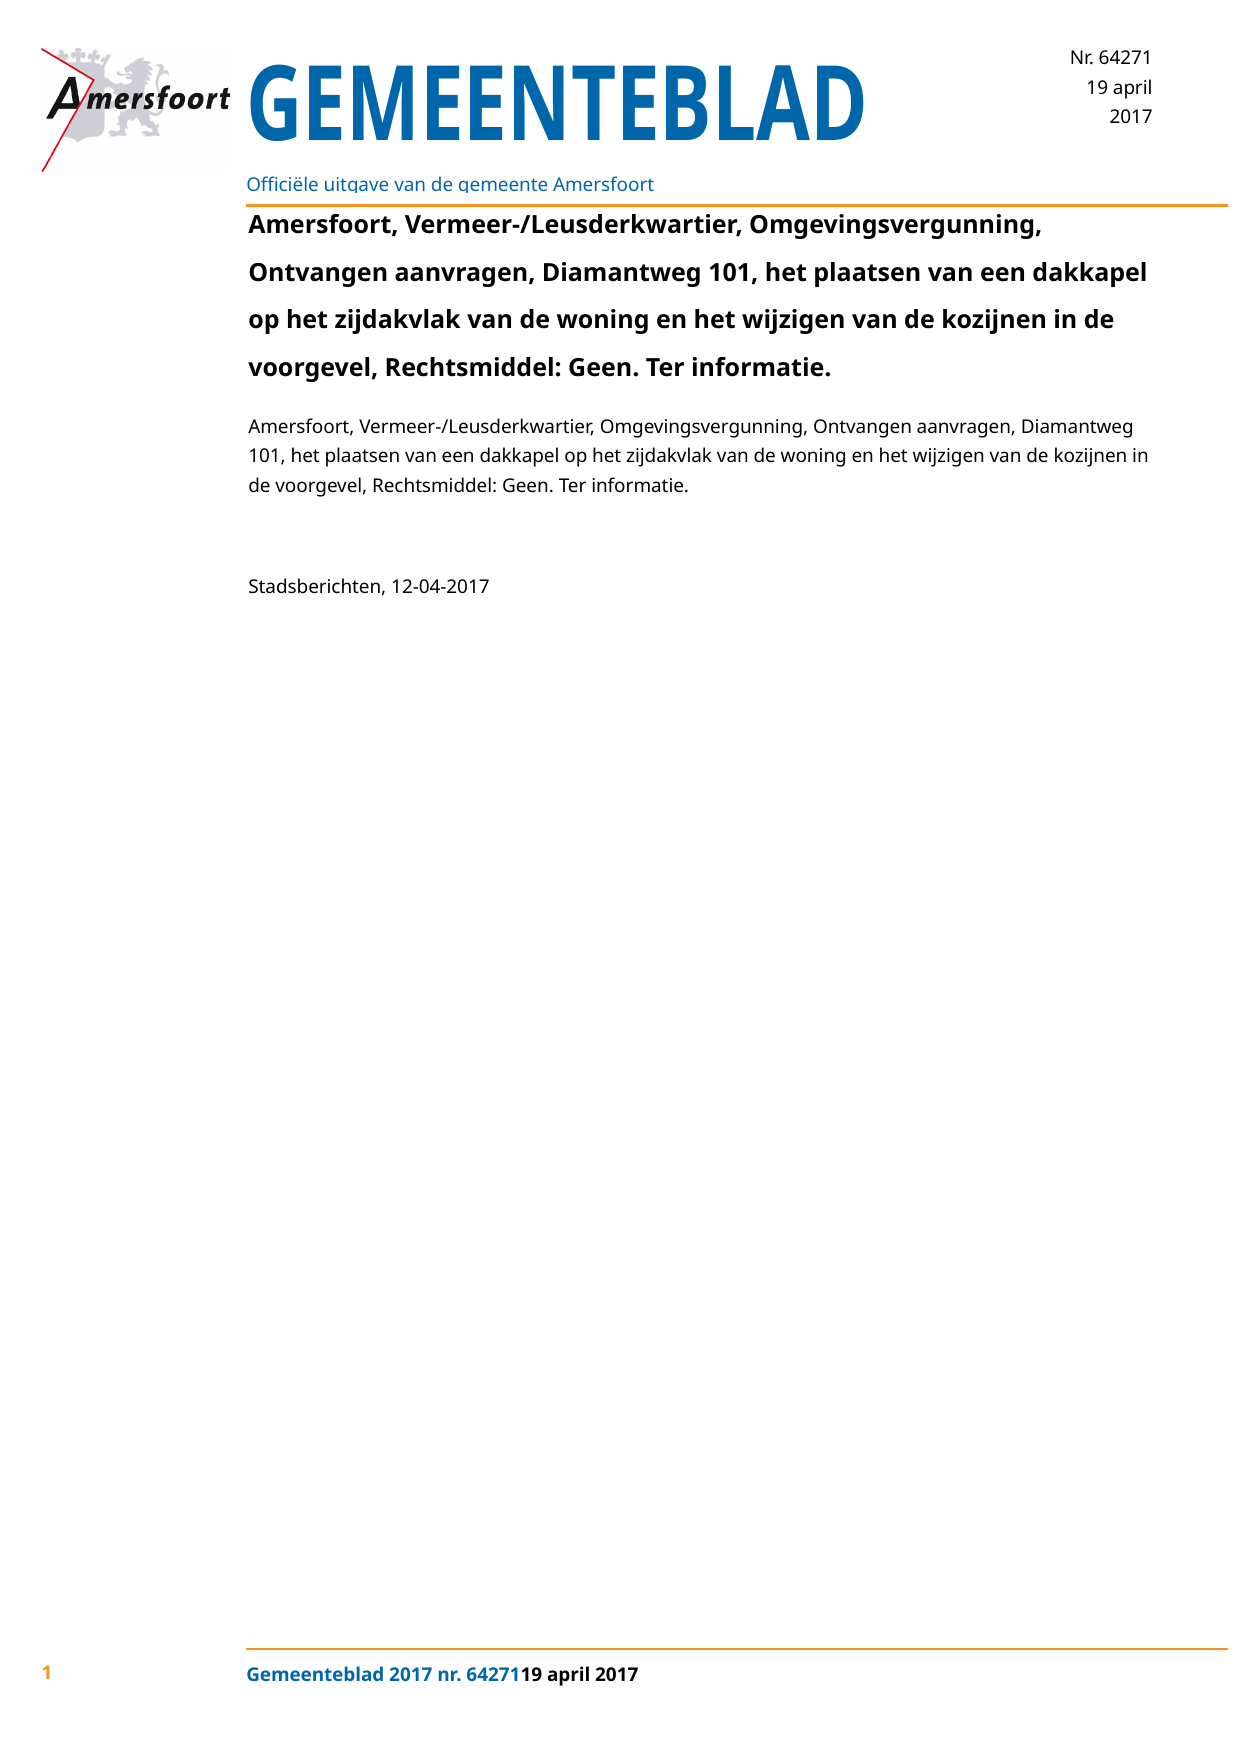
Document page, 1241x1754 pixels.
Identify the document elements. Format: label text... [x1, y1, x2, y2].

text Amersfoort, Vermeer-/Leusderkwartier, Omgevingsvergunning, Ontvangen aanvragen, Diamantweg 101, het plaatsen van een dakkapel op het zijdakvlak van de woning en het wijzigen van de kozijnen in de voorgevel, Rechtsmiddel: Geen. Ter informatie. [248, 413, 1152, 498]
picture [41, 47, 231, 172]
text Amersfoort, Vermeer-/Leusderkwartier, Omgevingsvergunning, Ontvangen aanvragen, Diamantweg 101, het plaatsen van een dakkapel op het zijdakvlak van de woning en het wijzigen van de kozijnen in de voorgevel, Rechtsmiddel: Geen. Ter informatie. [248, 207, 1152, 384]
text Stadsberichten, 12-04-2017 [248, 573, 1152, 599]
